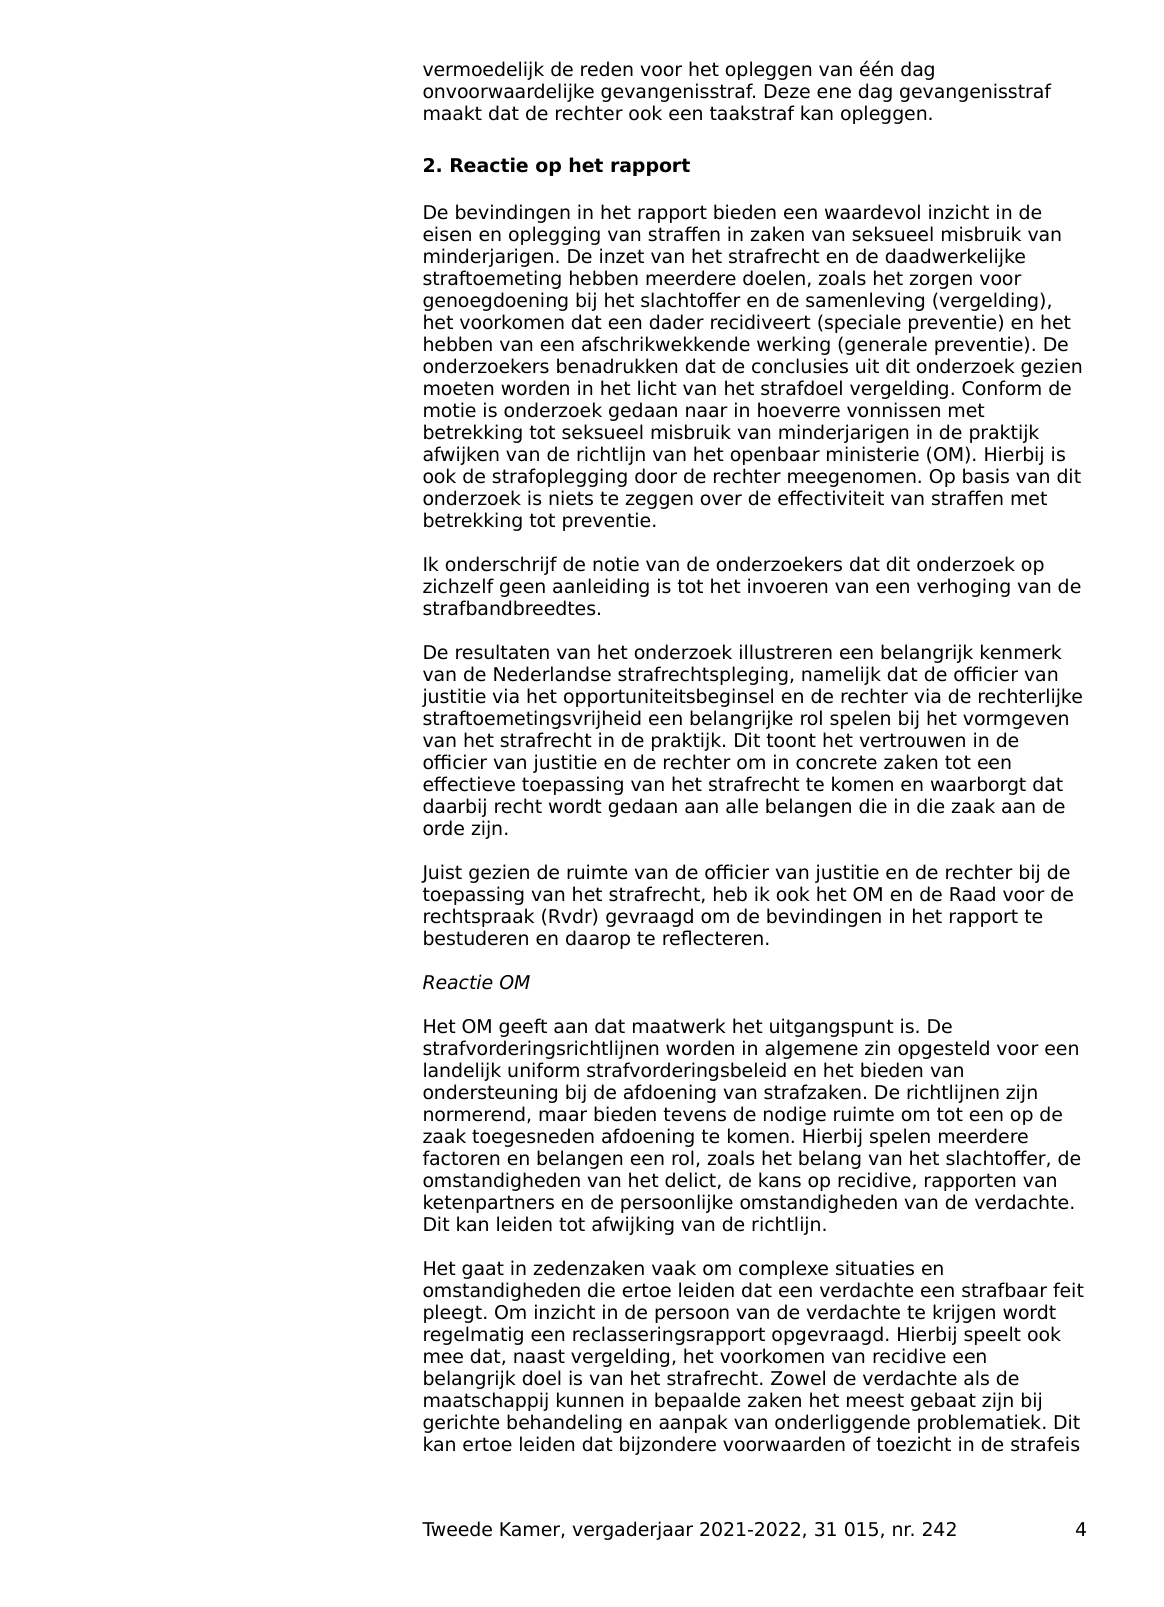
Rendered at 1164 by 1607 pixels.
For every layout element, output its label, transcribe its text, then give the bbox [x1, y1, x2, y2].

text Juist gezien de ruimte van de officier van justitie en de rechter bij de toepassing van het strafrecht, heb ik ook het OM en de Raad voor de rechtspraak (Rvdr) gevraagd om de bevindingen in het rapport te bestuderen en daarop te reflecteren. [422, 862, 1087, 950]
subtitle Reactie OM [422, 972, 1087, 994]
text vermoedelijk de reden voor het opleggen van één dag onvoorwaardelijke gevangenisstraf. Deze ene dag gevangenisstraf maakt dat de rechter ook een taakstraf kan opleggen. [422, 59, 1087, 125]
text Het gaat in zedenzaken vaak om complexe situaties en omstandigheden die ertoe leiden dat een verdachte een strafbaar feit pleegt. Om inzicht in de persoon van de verdachte te krijgen wordt regelmatig een reclasseringsrapport opgevraagd. Hierbij speelt ook mee dat, naast vergelding, het voorkomen van recidive een belangrijk doel is van het strafrecht. Zowel de verdachte als de maatschappij kunnen in bepaalde zaken het meest gebaat zijn bij gerichte behandeling en aanpak van onderliggende problematiek. Dit kan ertoe leiden dat bijzondere voorwaarden of toezicht in de strafeis [422, 1258, 1087, 1456]
text Het OM geeft aan dat maatwerk het uitgangspunt is. De strafvorderingsrichtlijnen worden in algemene zin opgesteld voor een landelijk uniform strafvorderingsbeleid en het bieden van ondersteuning bij de afdoening van strafzaken. De richtlijnen zijn normerend, maar bieden tevens de nodige ruimte om tot een op de zaak toegesneden afdoening te komen. Hierbij spelen meerdere factoren en belangen een rol, zoals het belang van het slachtoffer, de omstandigheden van het delict, de kans op recidive, rapporten van ketenpartners en de persoonlijke omstandigheden van de verdachte. Dit kan leiden tot afwijking van de richtlijn. [422, 1016, 1087, 1236]
text De resultaten van het onderzoek illustreren een belangrijk kenmerk van de Nederlandse strafrechtspleging, namelijk dat de officier van justitie via het opportuniteitsbeginsel en de rechter via de rechterlijke straftoemetingsvrijheid een belangrijke rol spelen bij het vormgeven van het strafrecht in de praktijk. Dit toont het vertrouwen in de officier van justitie en de rechter om in concrete zaken tot een effectieve toepassing van het strafrecht te komen en waarborgt dat daarbij recht wordt gedaan aan alle belangen die in die zaak aan de orde zijn. [422, 642, 1087, 840]
text Ik onderschrijf de notie van de onderzoekers dat dit onderzoek op zichzelf geen aanleiding is tot het invoeren van een verhoging van de strafbandbreedtes. [422, 554, 1087, 620]
subtitle 2. Reactie op het rapport [422, 155, 1087, 177]
text De bevindingen in het rapport bieden een waardevol inzicht in de eisen en oplegging van straffen in zaken van seksueel misbruik van minderjarigen. De inzet van het strafrecht en de daadwerkelijke straftoemeting hebben meerdere doelen, zoals het zorgen voor genoegdoening bij het slachtoffer en de samenleving (vergelding), het voorkomen dat een dader recidiveert (speciale preventie) en het hebben van een afschrikwekkende werking (generale preventie). De onderzoekers benadrukken dat de conclusies uit dit onderzoek gezien moeten worden in het licht van het strafdoel vergelding. Conform de motie is onderzoek gedaan naar in hoeverre vonnissen met betrekking tot seksueel misbruik van minderjarigen in de praktijk afwijken van de richtlijn van het openbaar ministerie (OM). Hierbij is ook de strafoplegging door de rechter meegenomen. Op basis van dit onderzoek is niets te zeggen over de effectiviteit van straffen met betrekking tot preventie. [422, 202, 1087, 532]
